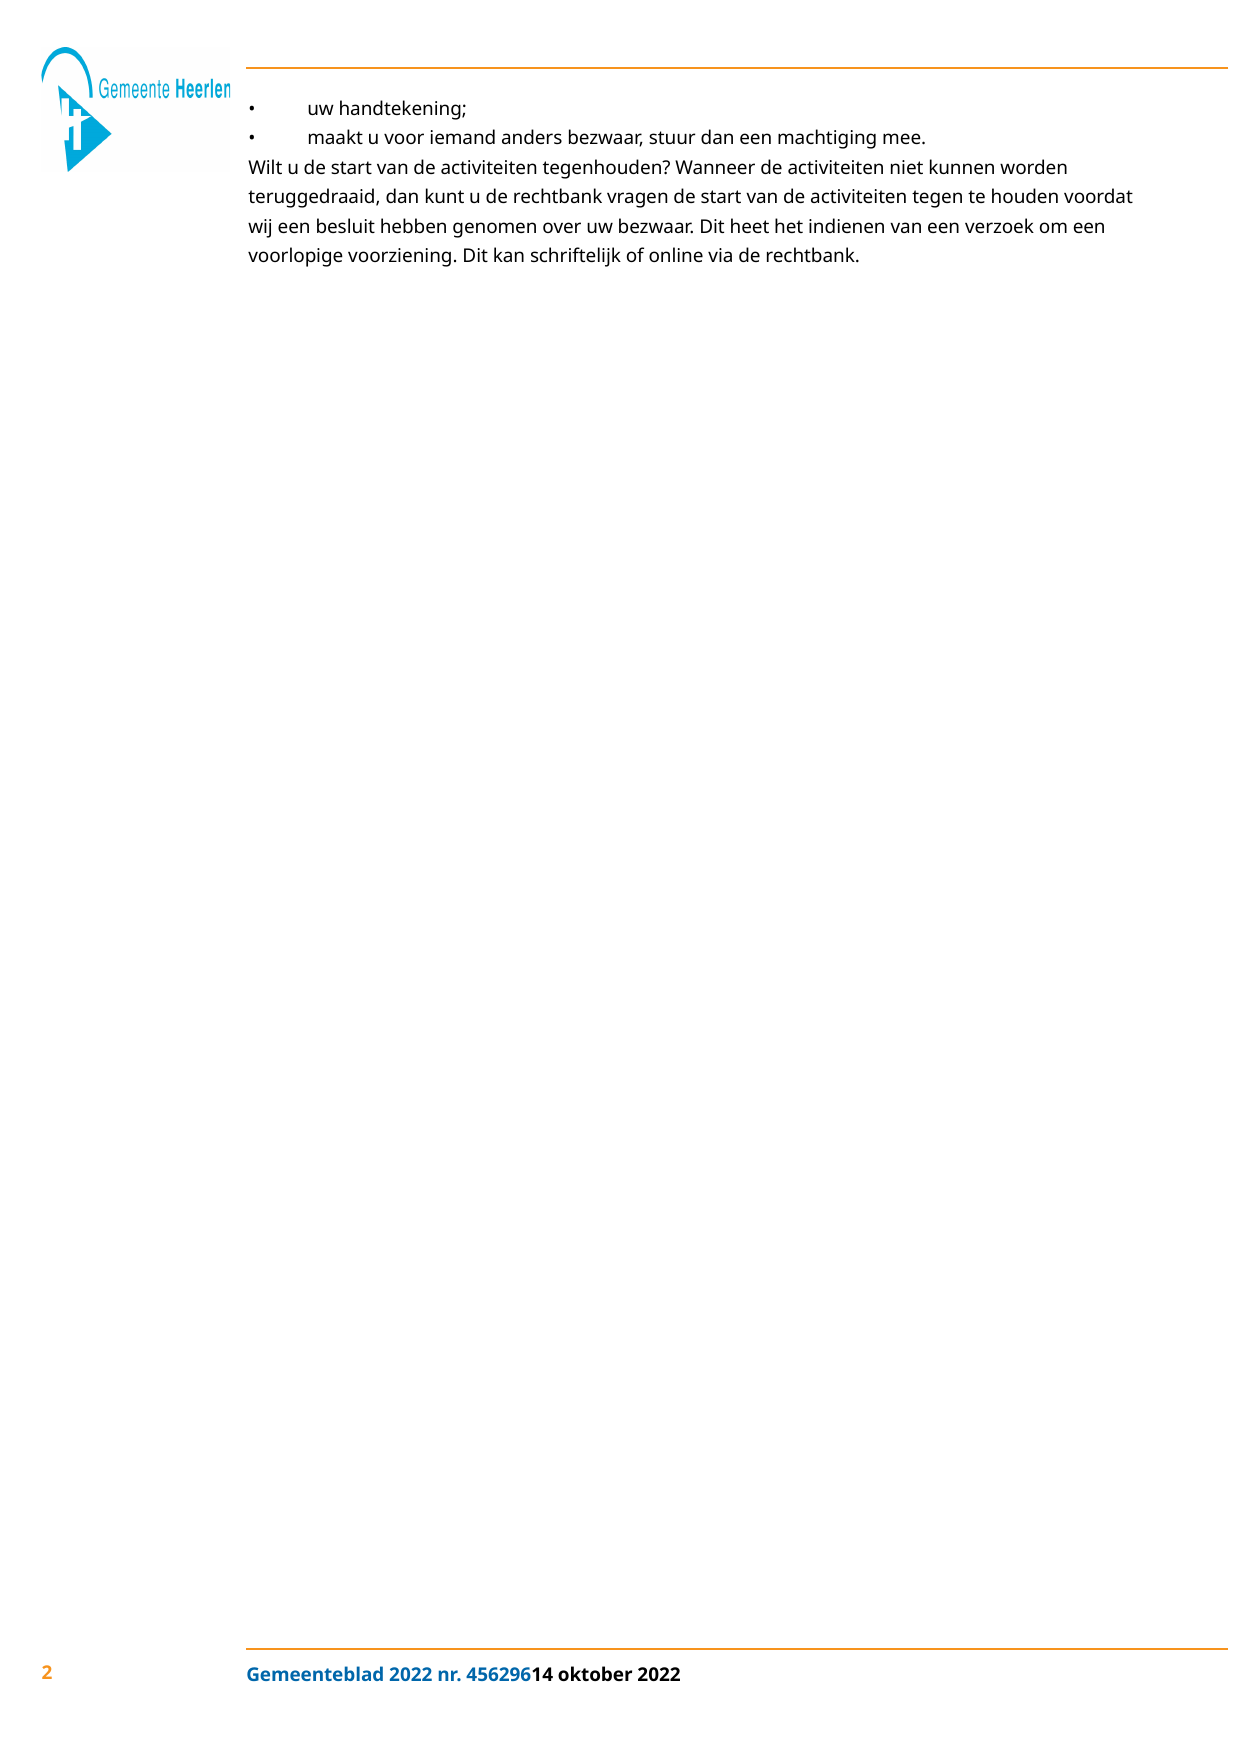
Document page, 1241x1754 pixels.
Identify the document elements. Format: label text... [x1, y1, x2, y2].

list uw handtekening; [248, 95, 1152, 121]
picture [41, 47, 59, 70]
picture [41, 47, 231, 172]
text Wilt u de start van de activiteiten tegenhouden? Wanneer de activiteiten niet kunnen worden teruggedraaid, dan kunt u de rechtbank vragen de start van de activiteiten tegen te houden voordat wij een besluit hebben genomen over uw bezwaar. Dit heet het indienen van een verzoek om een voorlopige voorziening. Dit kan schriftelijk of online via de rechtbank. [248, 154, 1152, 268]
list maakt u voor iemand anders bezwaar, stuur dan een machtiging mee. [248, 124, 1152, 150]
